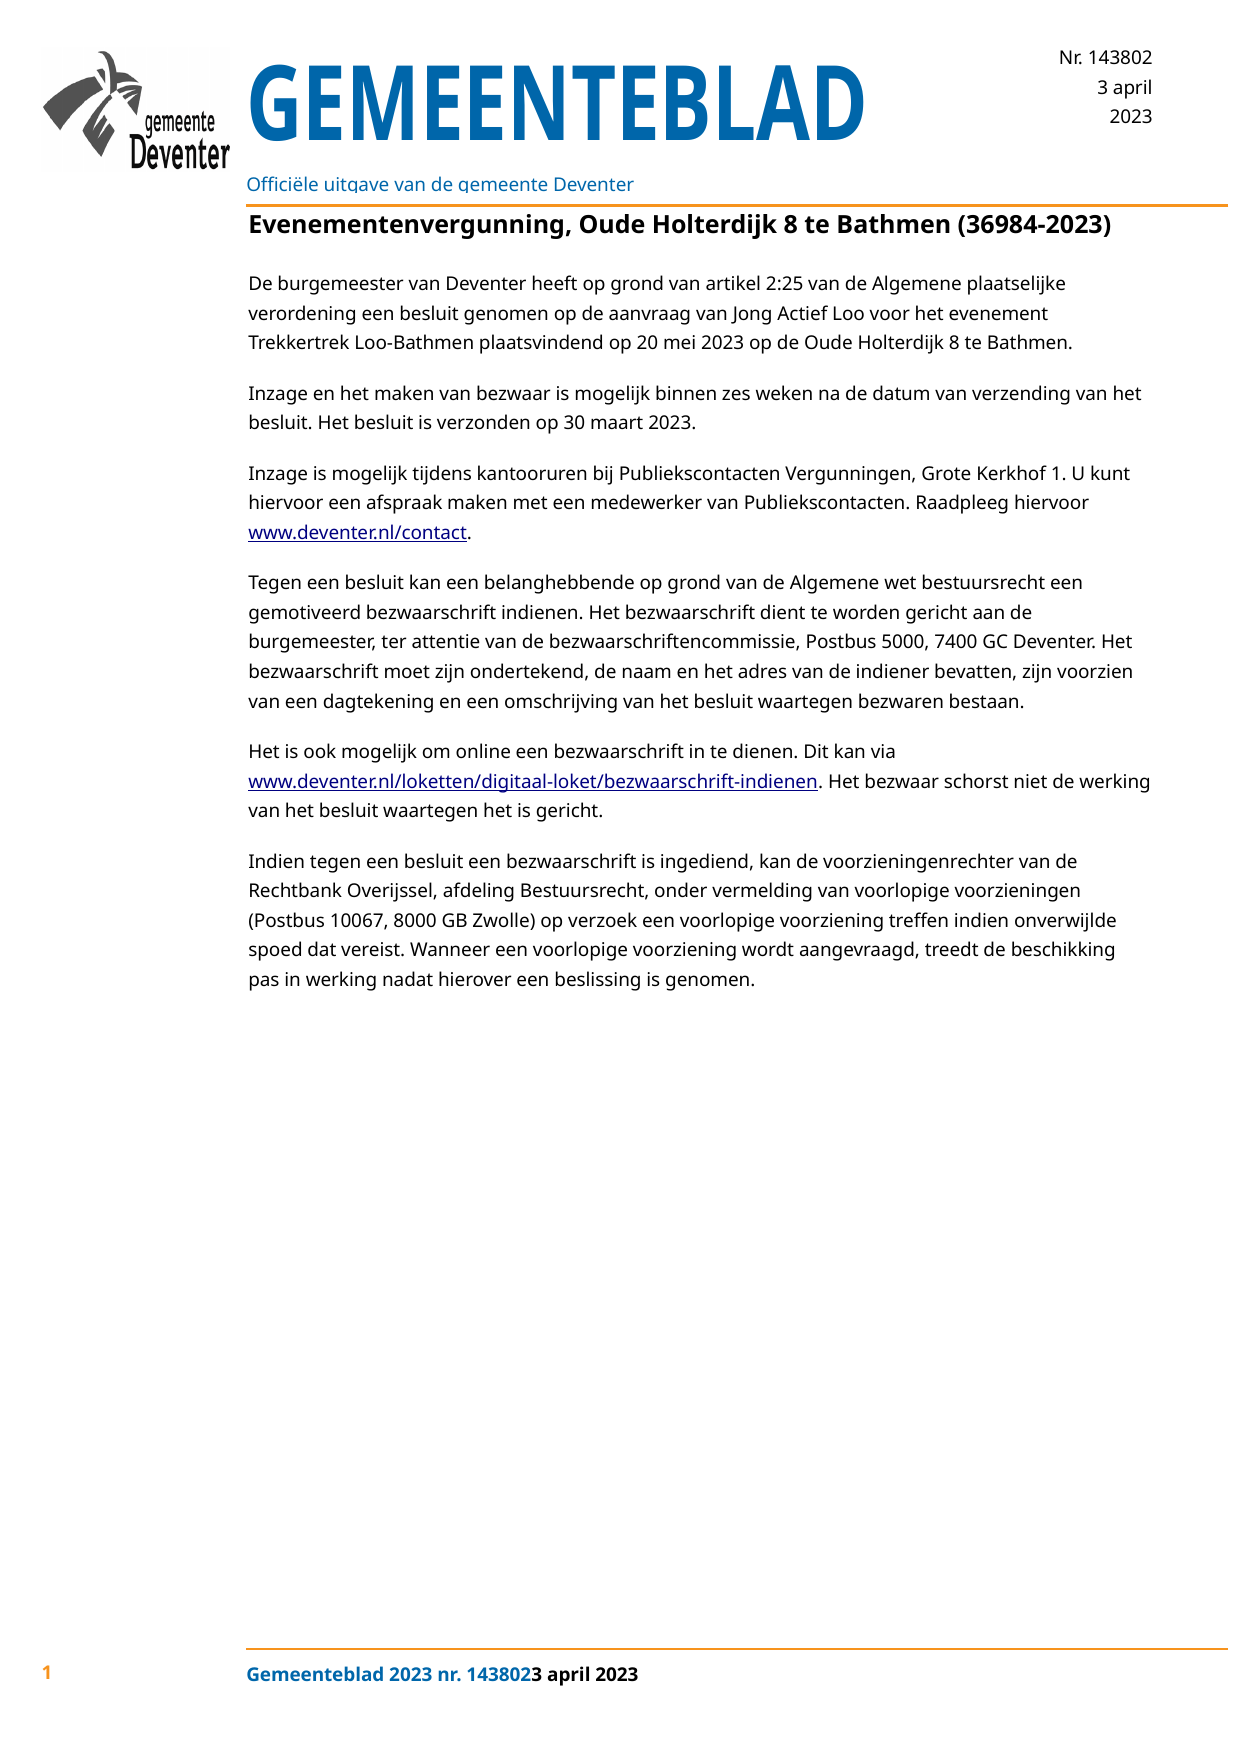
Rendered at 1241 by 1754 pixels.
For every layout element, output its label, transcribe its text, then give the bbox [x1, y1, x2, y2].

text De burgemeester van Deventer heeft op grond van artikel 2:25 van de Algemene plaatselijke verordening een besluit genomen op de aanvraag van Jong Actief Loo voor het evenement Trekkertrek Loo-Bathmen plaatsvindend op 20 mei 2023 op de Oude Holterdijk 8 te Bathmen. [248, 270, 1152, 355]
text Inzage is mogelijk tijdens kantooruren bij Publiekscontacten Vergunningen, Grote Kerkhof 1. U kunt hiervoor een afspraak maken met een medewerker van Publiekscontacten. Raadpleeg hiervoor www.deventer.nl/contact. [248, 460, 1152, 545]
text Tegen een besluit kan een belanghebbende op grond van de Algemene wet bestuursrecht een gemotiveerd bezwaarschrift indienen. Het bezwaarschrift dient te worden gericht aan de burgemeester, ter attentie van de bezwaarschriftencommissie, Postbus 5000, 7400 GC Deventer. Het bezwaarschrift moet zijn ondertekend, de naam en het adres van de indiener bevatten, zijn voorzien van een dagtekening en een omschrijving van het besluit waartegen bezwaren bestaan. [248, 569, 1152, 713]
picture [41, 47, 231, 172]
text Het is ook mogelijk om online een bezwaarschrift in te dienen. Dit kan via www.deventer.nl/loketten/digitaal-loket/bezwaarschrift-indienen. Het bezwaar schorst niet de werking van het besluit waartegen het is gericht. [248, 738, 1152, 823]
text Indien tegen een besluit een bezwaarschrift is ingediend, kan de voorzieningenrechter van de Rechtbank Overijssel, afdeling Bestuursrecht, onder vermelding van voorlopige voorzieningen (Postbus 10067, 8000 GB Zwolle) op verzoek een voorlopige voorziening treffen indien onverwijlde spoed dat vereist. Wanneer een voorlopige voorziening wordt aangevraagd, treedt de beschikking pas in werking nadat hierover een beslissing is genomen. [248, 848, 1152, 992]
text Evenementenvergunning, Oude Holterdijk 8 te Bathmen (36984-2023) [248, 207, 1152, 241]
text Inzage en het maken van bezwaar is mogelijk binnen zes weken na de datum van verzending van het besluit. Het besluit is verzonden op 30 maart 2023. [248, 380, 1152, 435]
